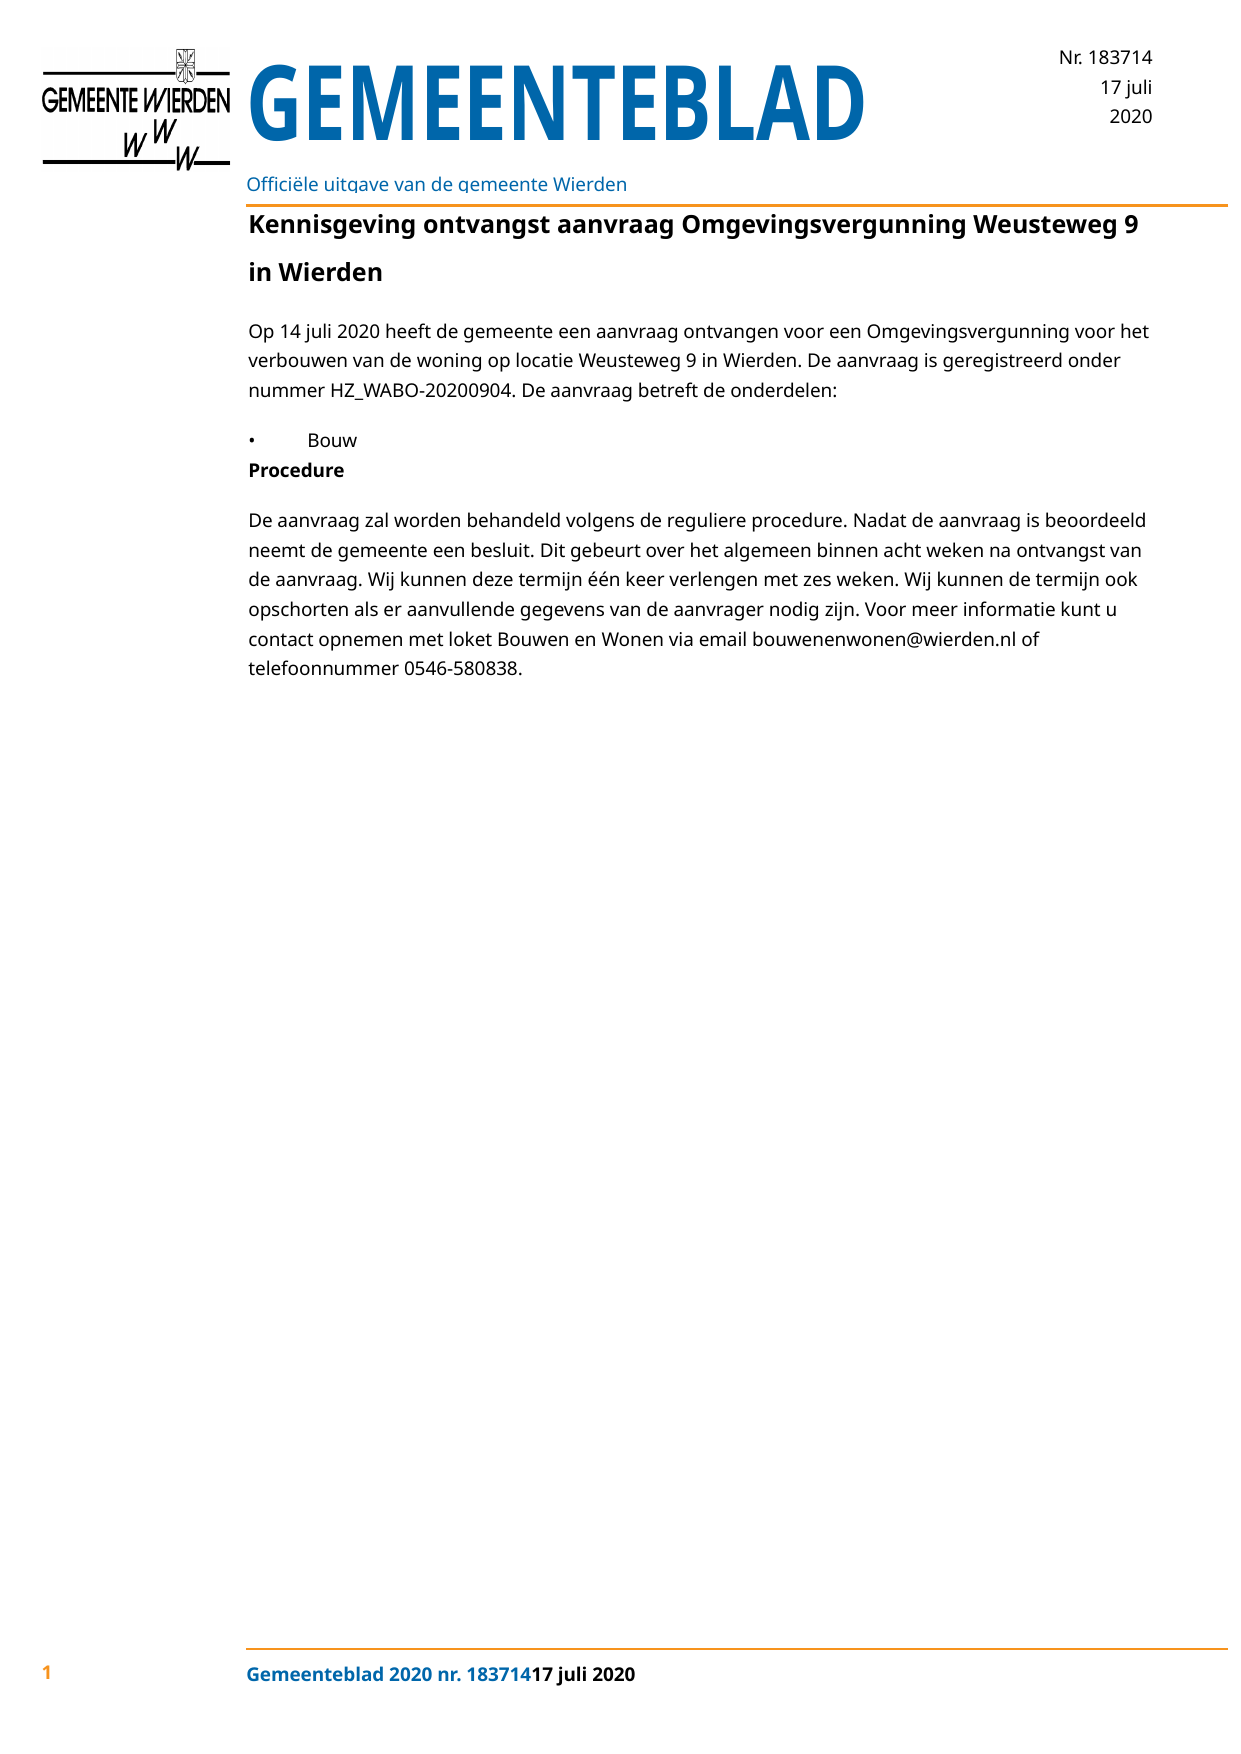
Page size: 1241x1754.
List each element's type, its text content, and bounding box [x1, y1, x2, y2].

list Bouw [248, 427, 1152, 453]
text Op 14 juli 2020 heeft de gemeente een aanvraag ontvangen voor een Omgevingsvergunning voor het verbouwen van de woning op locatie Weusteweg 9 in Wierden. De aanvraag is geregistreerd onder nummer HZ_WABO-20200904. De aanvraag betreft de onderdelen: [248, 318, 1152, 403]
text De aanvraag zal worden behandeld volgens de reguliere procedure. Nadat de aanvraag is beoordeeld neemt de gemeente een besluit. Dit gebeurt over het algemeen binnen acht weken na ontvangst van de aanvraag. Wij kunnen deze termijn één keer verlengen met zes weken. Wij kunnen de termijn ook opschorten als er aanvullende gegevens van de aanvrager nodig zijn. Voor meer informatie kunt u contact opnemen met loket Bouwen en Wonen via email bouwenenwonen@wierden.nl of telefoonnummer 0546-580838. [248, 507, 1152, 681]
text Procedure [248, 457, 1152, 483]
picture [41, 47, 231, 172]
text Kennisgeving ontvangst aanvraag Omgevingsvergunning Weusteweg 9 in Wierden [248, 207, 1152, 288]
